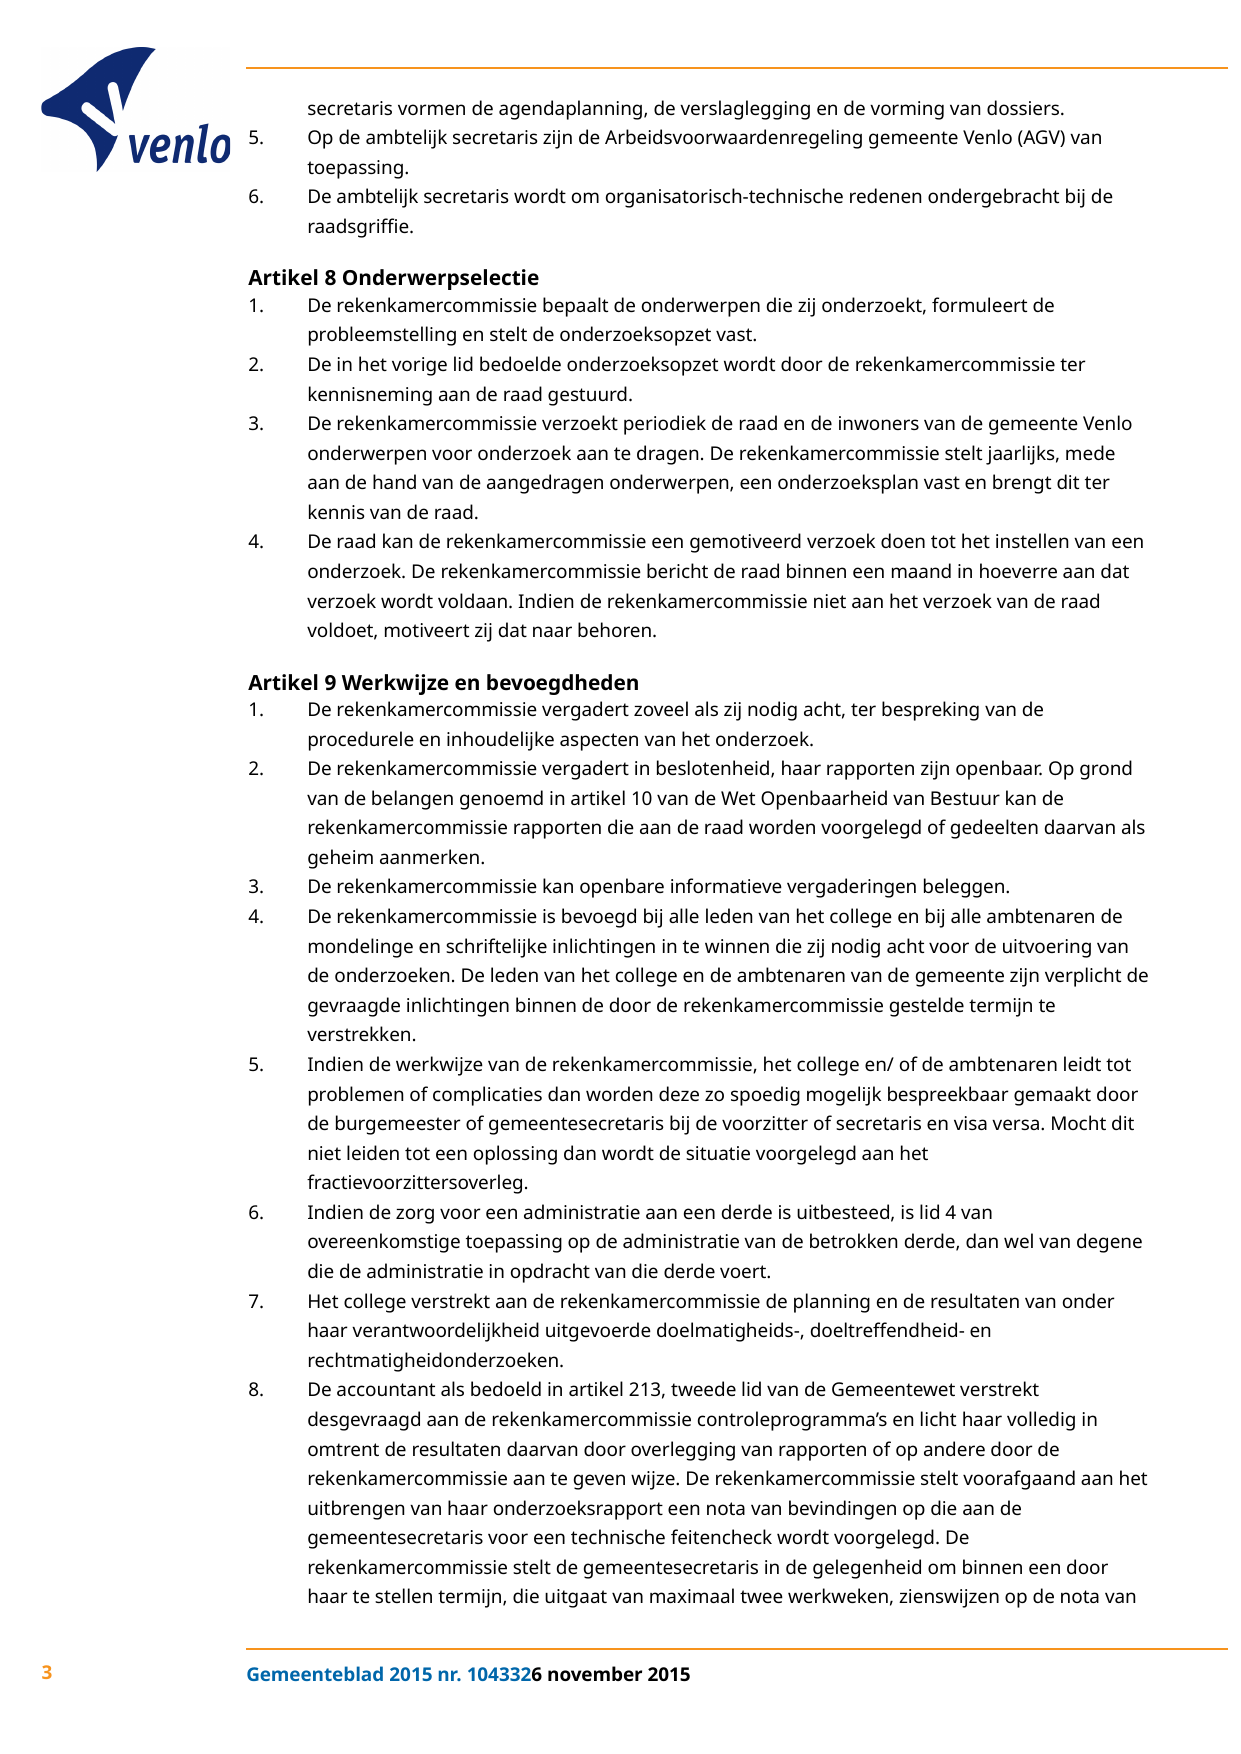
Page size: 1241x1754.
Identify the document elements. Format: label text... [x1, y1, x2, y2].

picture [41, 47, 231, 172]
list De in het vorige lid bedoelde onderzoeksopzet wordt door de rekenkamercommissie ter kennisneming aan de raad gestuurd. [248, 351, 1152, 406]
list De rekenkamercommissie is bevoegd bij alle leden van het college en bij alle ambtenaren de mondelinge en schriftelijke inlichtingen in te winnen die zij nodig acht voor de uitvoering van de onderzoeken. De leden van het college en de ambtenaren van de gemeente zijn verplicht de gevraagde inlichtingen binnen de door de rekenkamercommissie gestelde termijn te verstrekken. [248, 903, 1152, 1047]
list Het college verstrekt aan de rekenkamercommissie de planning en de resultaten van onder haar verantwoordelijkheid uitgevoerde doelmatigheids-, doeltreffendheid- en rechtmatigheidonderzoeken. [248, 1288, 1152, 1373]
list De raad kan de rekenkamercommissie een gemotiveerd verzoek doen tot het instellen van een onderzoek. De rekenkamercommissie bericht de raad binnen een maand in hoeverre aan dat verzoek wordt voldaan. Indien de rekenkamercommissie niet aan het verzoek van de raad voldoet, motiveert zij dat naar behoren. [248, 529, 1152, 643]
list De rekenkamercommissie bepaalt de onderwerpen die zij onderzoekt, formuleert de probleemstelling en stelt de onderzoeksopzet vast. [248, 292, 1152, 347]
list De accountant als bedoeld in artikel 213, tweede lid van de Gemeentewet verstrekt desgevraagd aan de rekenkamercommissie controleprogramma’s en licht haar volledig in omtrent de resultaten daarvan door overlegging van rapporten of op andere door de rekenkamercommissie aan te geven wijze. De rekenkamercommissie stelt voorafgaand aan het uitbrengen van haar onderzoeksrapport een nota van bevindingen op die aan de gemeentesecretaris voor een technische feitencheck wordt voorgelegd. De rekenkamercommissie stelt de gemeentesecretaris in de gelegenheid om binnen een door haar te stellen termijn, die uitgaat van maximaal twee werkweken, zienswijzen op de nota van [248, 1377, 1152, 1609]
list De rekenkamercommissie verzoekt periodiek de raad en de inwoners van de gemeente Venlo onderwerpen voor onderzoek aan te dragen. De rekenkamercommissie stelt jaarlijks, mede aan de hand van de aangedragen onderwerpen, een onderzoeksplan vast en brengt dit ter kennis van de raad. [248, 410, 1152, 525]
text Artikel 8 Onderwerpselectie [248, 263, 1152, 292]
list Indien de werkwijze van de rekenkamercommissie, het college en/ of de ambtenaren leidt tot problemen of complicaties dan worden deze zo spoedig mogelijk bespreekbaar gemaakt door de burgemeester of gemeentesecretaris bij de voorzitter of secretaris en visa versa. Mocht dit niet leiden tot een oplossing dan wordt de situatie voorgelegd aan het fractievoorzittersoverleg. [248, 1051, 1152, 1195]
list De rekenkamercommissie vergadert in beslotenheid, haar rapporten zijn openbaar. Op grond van de belangen genoemd in artikel 10 van de Wet Openbaarheid van Bestuur kan de rekenkamercommissie rapporten die aan de raad worden voorgelegd of gedeelten daarvan als geheim aanmerken. [248, 755, 1152, 870]
list Indien de zorg voor een administratie aan een derde is uitbesteed, is lid 4 van overeenkomstige toepassing op de administratie van de betrokken derde, dan wel van degene die de administratie in opdracht van die derde voert. [248, 1199, 1152, 1284]
list secretaris vormen de agendaplanning, de verslaglegging en de vorming van dossiers. [248, 95, 1152, 121]
list De ambtelijk secretaris wordt om organisatorisch-technische redenen ondergebracht bij de raadsgriffie. [248, 183, 1152, 239]
list Op de ambtelijk secretaris zijn de Arbeidsvoorwaardenregeling gemeente Venlo (AGV) van toepassing. [248, 124, 1152, 180]
list De rekenkamercommissie kan openbare informatieve vergaderingen beleggen. [248, 874, 1152, 899]
list De rekenkamercommissie vergadert zoveel als zij nodig acht, ter bespreking van de procedurele en inhoudelijke aspecten van het onderzoek. [248, 696, 1152, 752]
text Artikel 9 Werkwijze en bevoegdheden [248, 668, 1152, 696]
